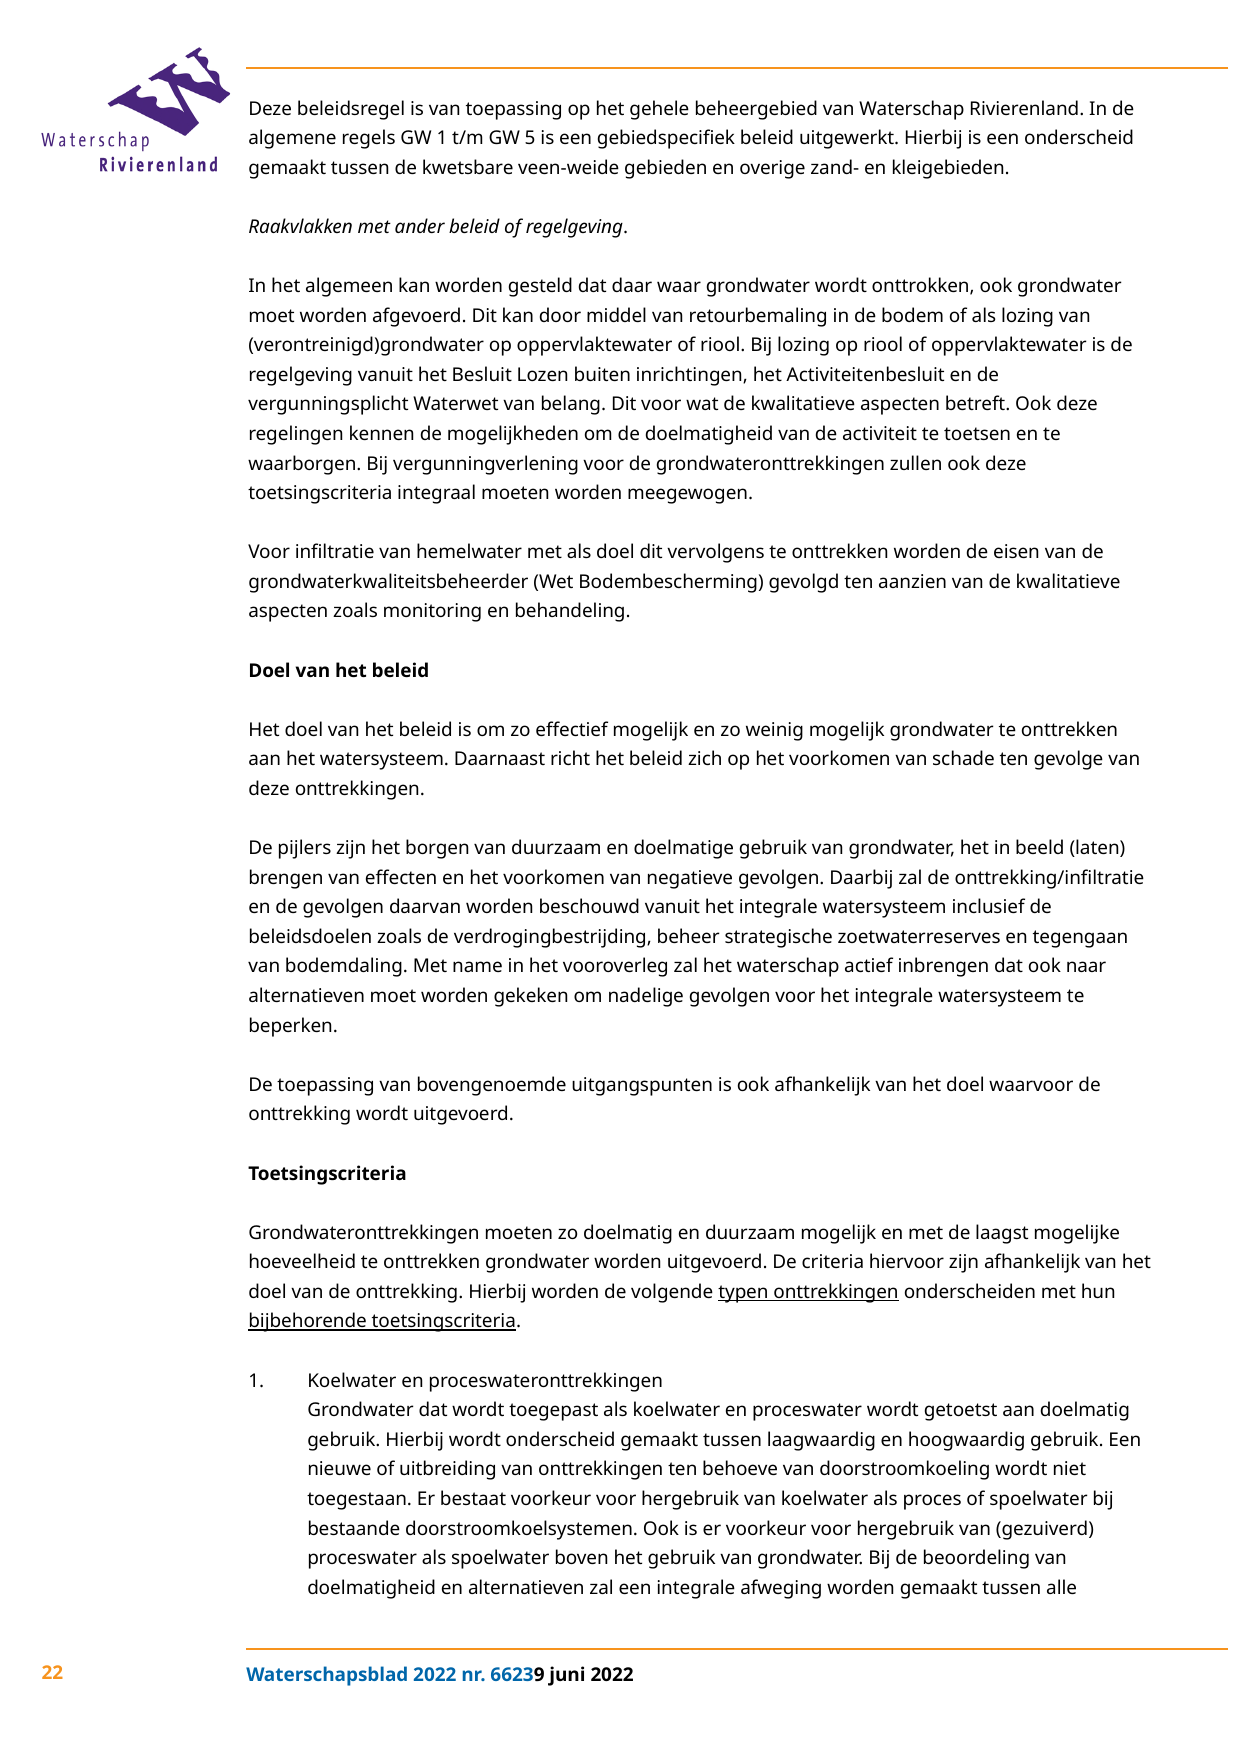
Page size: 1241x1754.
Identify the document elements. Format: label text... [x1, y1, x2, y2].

text De toepassing van bovengenoemde uitgangspunten is ook afhankelijk van het doel waarvoor de onttrekking wordt uitgevoerd. [248, 1071, 1152, 1126]
text Deze beleidsregel is van toepassing op het gehele beheergebied van Waterschap Rivierenland. In de algemene regels GW 1 t/m GW 5 is een gebiedspecifiek beleid uitgewerkt. Hierbij is een onderscheid gemaakt tussen de kwetsbare veen-weide gebieden en overige zand- en kleigebieden. [248, 95, 1152, 180]
text Grondwateronttrekkingen moeten zo doelmatig en duurzaam mogelijk en met de laagst mogelijke hoeveelheid te onttrekken grondwater worden uitgevoerd. De criteria hiervoor zijn afhankelijk van het doel van de onttrekking. Hierbij worden de volgende typen onttrekkingen onderscheiden met hun bijbehorende toetsingscriteria. [248, 1219, 1152, 1333]
text In het algemeen kan worden gesteld dat daar waar grondwater wordt onttrokken, ook grondwater moet worden afgevoerd. Dit kan door middel van retourbemaling in de bodem of als lozing van (verontreinigd)grondwater op oppervlaktewater of riool. Bij lozing op riool of oppervlaktewater is de regelgeving vanuit het Besluit Lozen buiten inrichtingen, het Activiteitenbesluit en de vergunningsplicht Waterwet van belang. Dit voor wat de kwalitatieve aspecten betreft. Ook deze regelingen kennen de mogelijkheden om de doelmatigheid van de activiteit te toetsen en te waarborgen. Bij vergunningverlening voor de grondwateronttrekkingen zullen ook deze toetsingscriteria integraal moeten worden meegewogen. [248, 272, 1152, 505]
list Grondwater dat wordt toegepast als koelwater en proceswater wordt getoetst aan doelmatig gebruik. Hierbij wordt onderscheid gemaakt tussen laagwaardig en hoogwaardig gebruik. Een nieuwe of uitbreiding van onttrekkingen ten behoeve van doorstroomkoeling wordt niet toegestaan. Er bestaat voorkeur voor hergebruik van koelwater als proces of spoelwater bij bestaande doorstroomkoelsystemen. Ook is er voorkeur voor hergebruik van (gezuiverd) proceswater als spoelwater boven het gebruik van grondwater. Bij de beoordeling van doelmatigheid en alternatieven zal een integrale afweging worden gemaakt tussen alle [248, 1396, 1152, 1600]
text Raakvlakken met ander beleid of regelgeving. [248, 213, 1152, 239]
picture [41, 47, 231, 172]
list Koelwater en proceswateronttrekkingen [248, 1367, 1152, 1393]
text De pijlers zijn het borgen van duurzaam en doelmatige gebruik van grondwater, het in beeld (laten) brengen van effecten en het voorkomen van negatieve gevolgen. Daarbij zal de onttrekking/infiltratie en de gevolgen daarvan worden beschouwd vanuit het integrale watersysteem inclusief de beleidsdoelen zoals de verdrogingbestrijding, beheer strategische zoetwaterreserves en tegengaan van bodemdaling. Met name in het vooroverleg zal het waterschap actief inbrengen dat ook naar alternatieven moet worden gekeken om nadelige gevolgen voor het integrale watersysteem te beperken. [248, 834, 1152, 1038]
text Doel van het beleid [248, 657, 1152, 683]
text Het doel van het beleid is om zo effectief mogelijk en zo weinig mogelijk grondwater te onttrekken aan het watersysteem. Daarnaast richt het beleid zich op het voorkomen van schade ten gevolge van deze onttrekkingen. [248, 716, 1152, 801]
text Voor infiltratie van hemelwater met als doel dit vervolgens te onttrekken worden de eisen van de grondwaterkwaliteitsbeheerder (Wet Bodembescherming) gevolgd ten aanzien van de kwalitatieve aspecten zoals monitoring en behandeling. [248, 538, 1152, 623]
text Toetsingscriteria [248, 1160, 1152, 1186]
